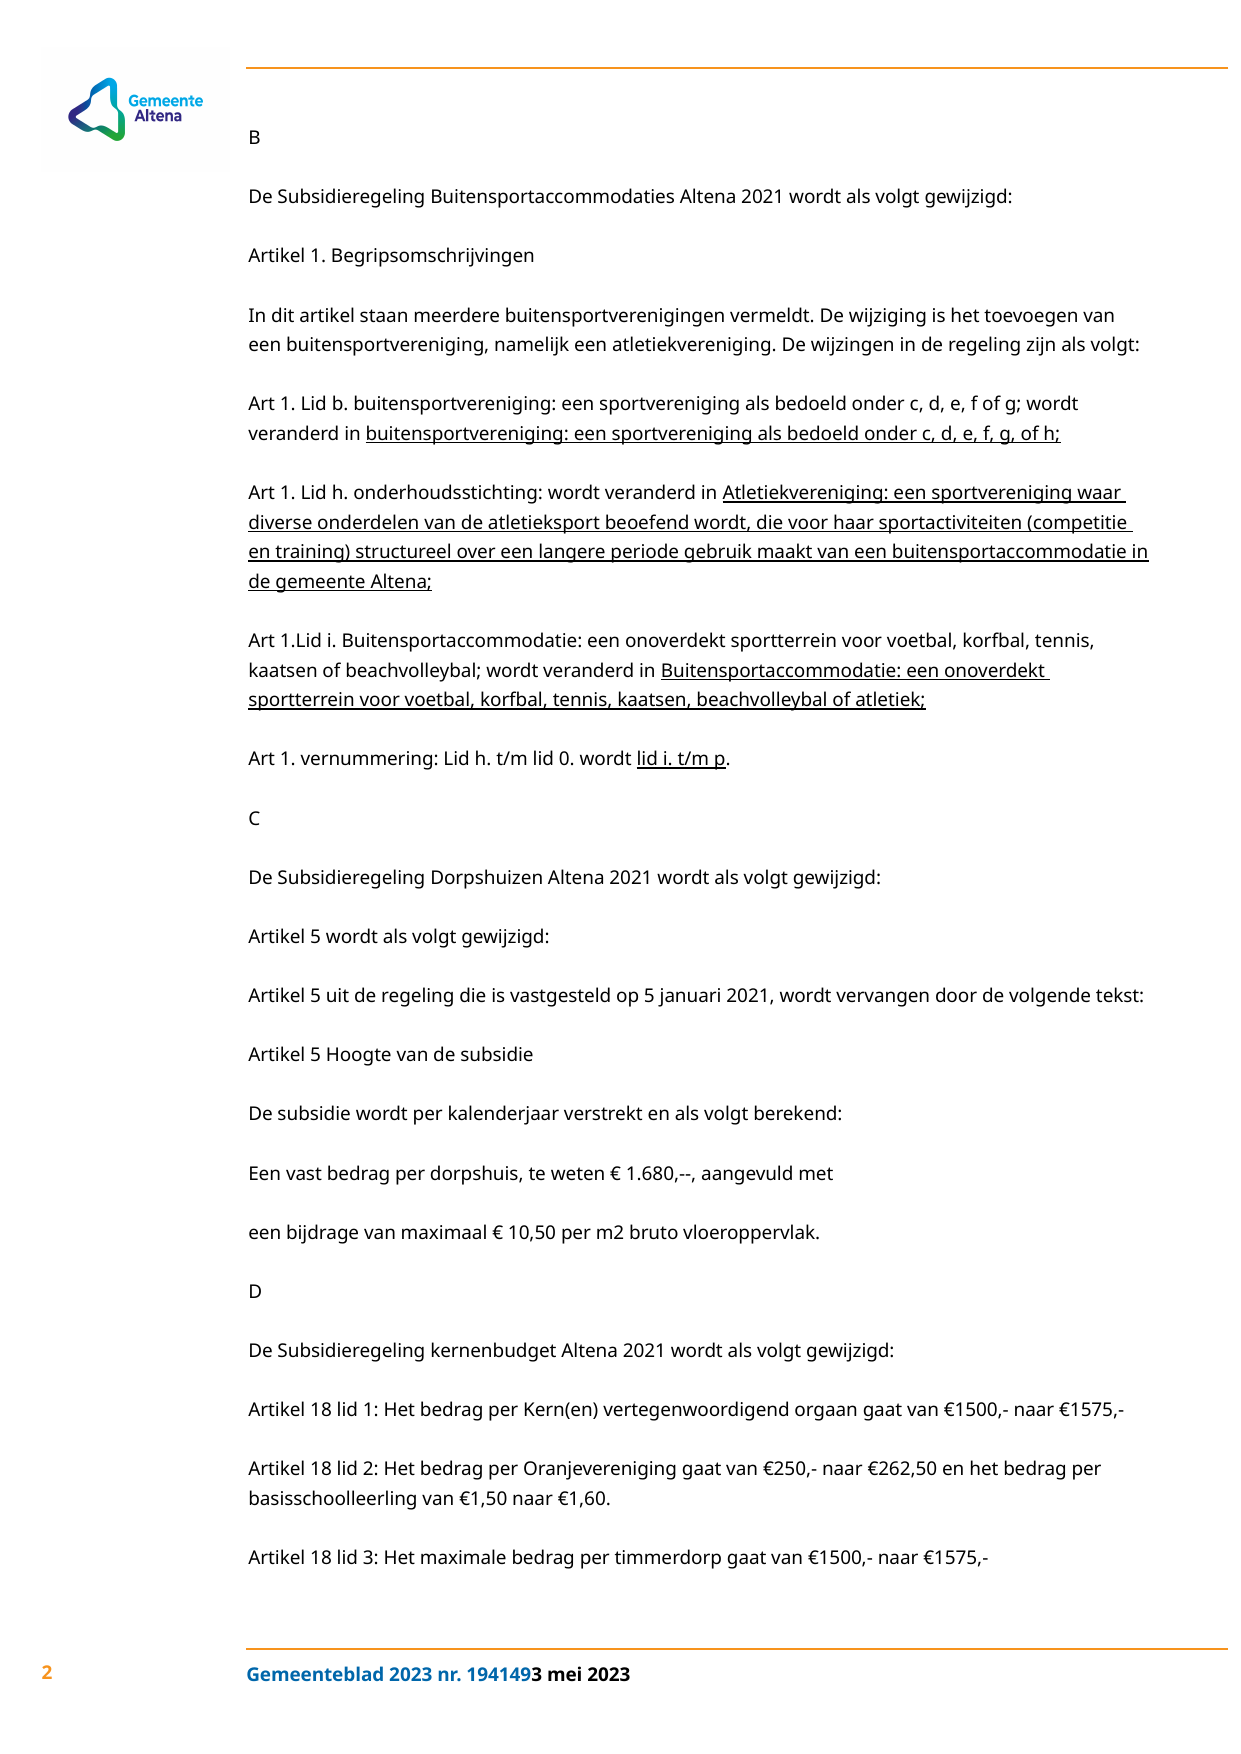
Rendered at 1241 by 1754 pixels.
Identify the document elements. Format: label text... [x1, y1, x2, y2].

text B [248, 124, 1152, 150]
text Artikel 5 wordt als volgt gewijzigd: [248, 923, 1152, 949]
text Art 1. vernummering: Lid h. t/m lid 0. wordt lid i. t/m p. [248, 746, 1152, 771]
text Art 1. Lid b. buitensportvereniging: een sportvereniging als bedoeld onder c, d, e, f of g; wordt veranderd in buitensportvereniging: een sportvereniging als bedoeld onder c, d, e, f, g, of h; [248, 391, 1152, 446]
text Art 1.Lid i. Buitensportaccommodatie: een onoverdekt sportterrein voor voetbal, korfbal, tennis, kaatsen of beachvolleybal; wordt veranderd in Buitensportaccommodatie: een onoverdekt sportterrein voor voetbal, korfbal, tennis, kaatsen, beachvolleybal of atletiek; [248, 627, 1152, 712]
text De subsidie wordt per kalenderjaar verstrekt en als volgt berekend: [248, 1101, 1152, 1126]
text Artikel 18 lid 3: Het maximale bedrag per timmerdorp gaat van €1500,- naar €1575,- [248, 1544, 1152, 1570]
text De Subsidieregeling kernenbudget Altena 2021 wordt als volgt gewijzigd: [248, 1337, 1152, 1363]
text een bijdrage van maximaal € 10,50 per m2 bruto vloeroppervlak. [248, 1219, 1152, 1245]
picture [41, 47, 231, 172]
text Artikel 18 lid 1: Het bedrag per Kern(en) vertegenwoordigend orgaan gaat van €1500,- naar €1575,- [248, 1396, 1152, 1422]
text De Subsidieregeling Buitensportaccommodaties Altena 2021 wordt als volgt gewijzigd: [248, 183, 1152, 209]
text Artikel 5 uit de regeling die is vastgesteld op 5 januari 2021, wordt vervangen door de volgende tekst: [248, 982, 1152, 1008]
text Een vast bedrag per dorpshuis, te weten € 1.680,--, aangevuld met [248, 1160, 1152, 1186]
text Artikel 5 Hoogte van de subsidie [248, 1041, 1152, 1067]
text Art 1. Lid h. onderhoudsstichting: wordt veranderd in Atletiekvereniging: een sportvereniging waar diverse onderdelen van de atletieksport beoefend wordt, die voor haar sportactiviteiten (competitie en training) structureel over een langere periode gebruik maakt van een buitensportaccommodatie in de gemeente Altena; [248, 479, 1152, 594]
text D [248, 1278, 1152, 1304]
text Artikel 1. Begripsomschrijvingen [248, 243, 1152, 268]
text In dit artikel staan meerdere buitensportverenigingen vermeldt. De wijziging is het toevoegen van een buitensportvereniging, namelijk een atletiekvereniging. De wijzingen in de regeling zijn als volgt: [248, 302, 1152, 357]
text Artikel 18 lid 2: Het bedrag per Oranjevereniging gaat van €250,- naar €262,50 en het bedrag per basisschoolleerling van €1,50 naar €1,60. [248, 1456, 1152, 1511]
text De Subsidieregeling Dorpshuizen Altena 2021 wordt als volgt gewijzigd: [248, 864, 1152, 890]
text C [248, 805, 1152, 831]
